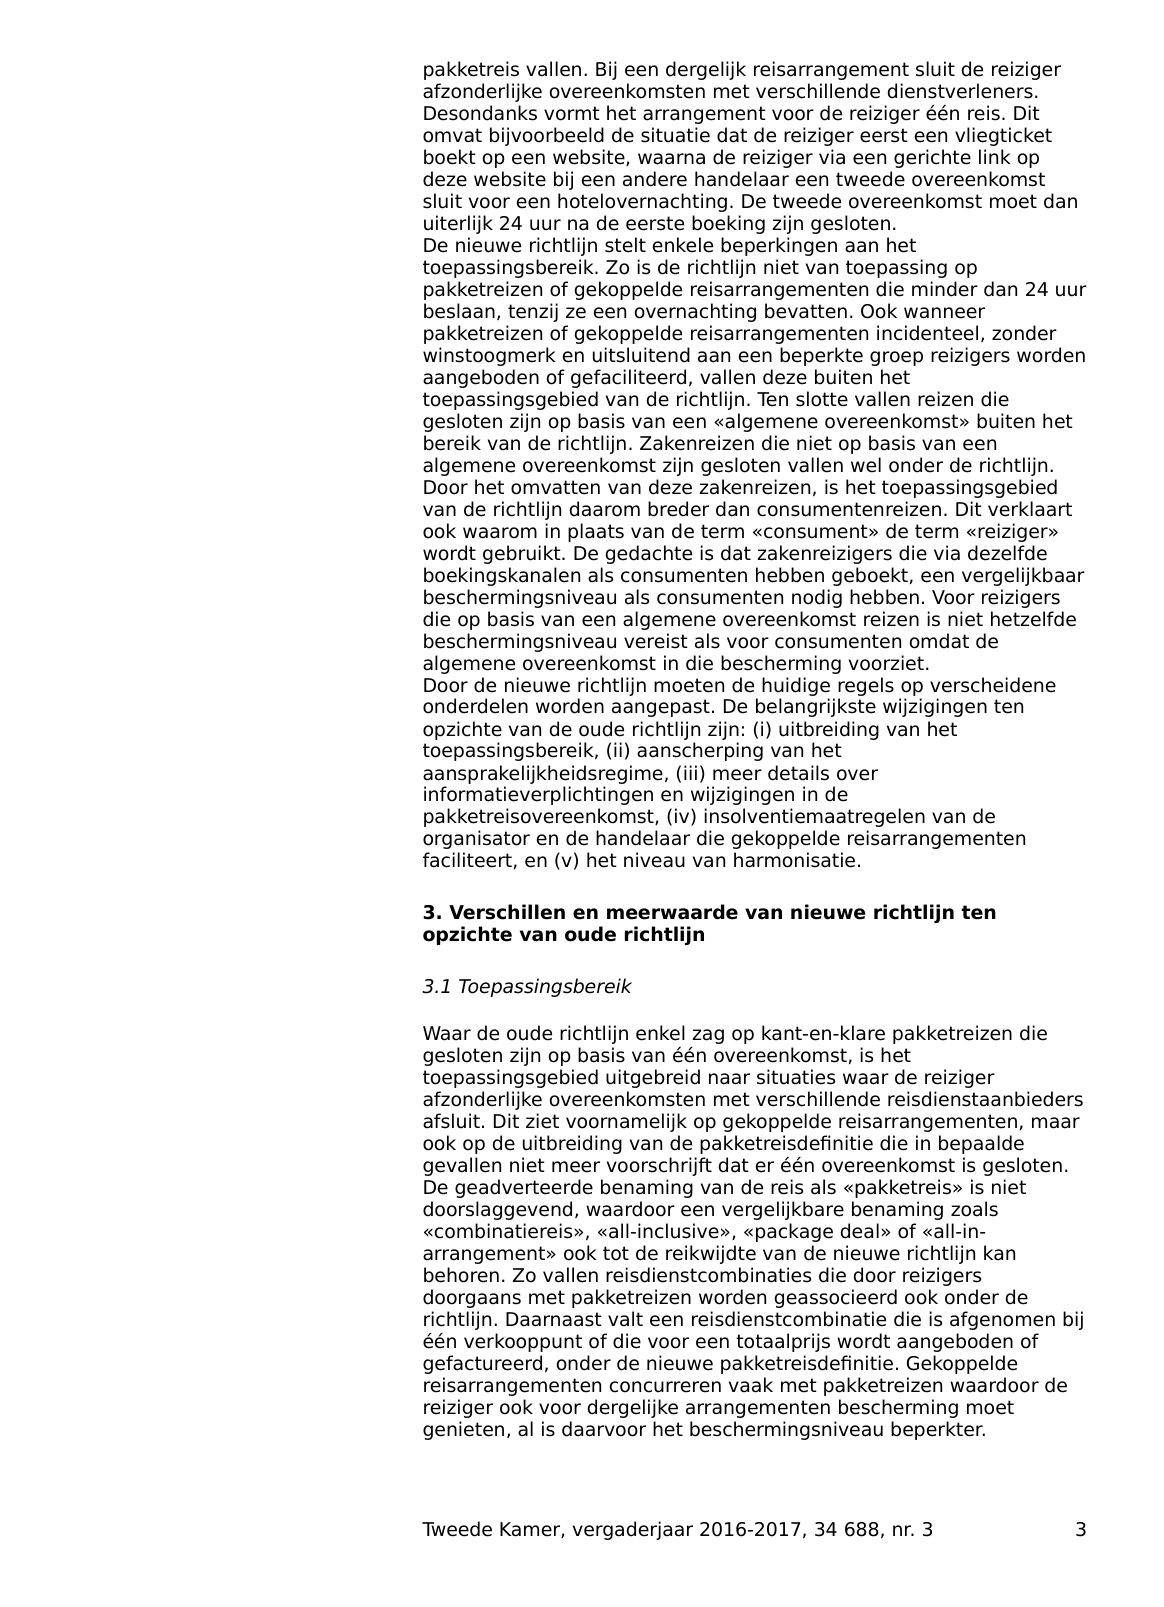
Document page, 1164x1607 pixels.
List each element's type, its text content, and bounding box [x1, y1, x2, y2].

subtitle 3.1 Toepassingsbereik [422, 976, 1087, 998]
text De geadverteerde benaming van de reis als «pakketreis» is niet doorslaggevend, waardoor een vergelijkbare benaming zoals «combinatiereis», «all-inclusive», «package deal» of «all-in-arrangement» ook tot de reikwijdte van de nieuwe richtlijn kan behoren. Zo vallen reisdienstcombinaties die door reizigers doorgaans met pakketreizen worden geassocieerd ook onder de richtlijn. Daarnaast valt een reisdienstcombinatie die is afgenomen bij één verkooppunt of die voor een totaalprijs wordt aangeboden of gefactureerd, onder de nieuwe pakketreisdefinitie. Gekoppelde reisarrangementen concurreren vaak met pakketreizen waardoor de reiziger ook voor dergelijke arrangementen bescherming moet genieten, al is daarvoor het beschermingsniveau beperkter. [422, 1177, 1087, 1441]
text De nieuwe richtlijn stelt enkele beperkingen aan het toepassingsbereik. Zo is de richtlijn niet van toepassing op pakketreizen of gekoppelde reisarrangementen die minder dan 24 uur beslaan, tenzij ze een overnachting bevatten. Ook wanneer pakketreizen of gekoppelde reisarrangementen incidenteel, zonder winstoogmerk en uitsluitend aan een beperkte groep reizigers worden aangeboden of gefaciliteerd, vallen deze buiten het toepassingsgebied van de richtlijn. Ten slotte vallen reizen die gesloten zijn op basis van een «algemene overeenkomst» buiten het bereik van de richtlijn. Zakenreizen die niet op basis van een algemene overeenkomst zijn gesloten vallen wel onder de richtlijn. Door het omvatten van deze zakenreizen, is het toepassingsgebied van de richtlijn daarom breder dan consumentenreizen. Dit verklaart ook waarom in plaats van de term «consument» de term «reiziger» wordt gebruikt. De gedachte is dat zakenreizigers die via dezelfde boekingskanalen als consumenten hebben geboekt, een vergelijkbaar beschermingsniveau als consumenten nodig hebben. Voor reizigers die op basis van een algemene overeenkomst reizen is niet hetzelfde beschermingsniveau vereist als voor consumenten omdat de algemene overeenkomst in die bescherming voorziet. [422, 235, 1087, 674]
text Waar de oude richtlijn enkel zag op kant-en-klare pakketreizen die gesloten zijn op basis van één overeenkomst, is het toepassingsgebied uitgebreid naar situaties waar de reiziger afzonderlijke overeenkomsten met verschillende reisdienstaanbieders afsluit. Dit ziet voornamelijk op gekoppelde reisarrangementen, maar ook op de uitbreiding van de pakketreisdefinitie die in bepaalde gevallen niet meer voorschrijft dat er één overeenkomst is gesloten. [422, 1023, 1087, 1177]
subtitle 3. Verschillen en meerwaarde van nieuwe richtlijn ten opzichte van oude richtlijn [422, 902, 1087, 946]
text Door de nieuwe richtlijn moeten de huidige regels op verscheidene onderdelen worden aangepast. De belangrijkste wijzigingen ten opzichte van de oude richtlijn zijn: (i) uitbreiding van het toepassingsbereik, (ii) aanscherping van het aansprakelijkheidsregime, (iii) meer details over informatieverplichtingen en wijzigingen in de pakketreisovereenkomst, (iv) insolventiemaatregelen van de organisator en de handelaar die gekoppelde reisarrangementen faciliteert, en (v) het niveau van harmonisatie. [422, 674, 1087, 872]
text pakketreis vallen. Bij een dergelijk reisarrangement sluit de reiziger afzonderlijke overeenkomsten met verschillende dienstverleners. Desondanks vormt het arrangement voor de reiziger één reis. Dit omvat bijvoorbeeld de situatie dat de reiziger eerst een vliegticket boekt op een website, waarna de reiziger via een gerichte link op deze website bij een andere handelaar een tweede overeenkomst sluit voor een hotelovernachting. De tweede overeenkomst moet dan uiterlijk 24 uur na de eerste boeking zijn gesloten. [422, 59, 1087, 235]
